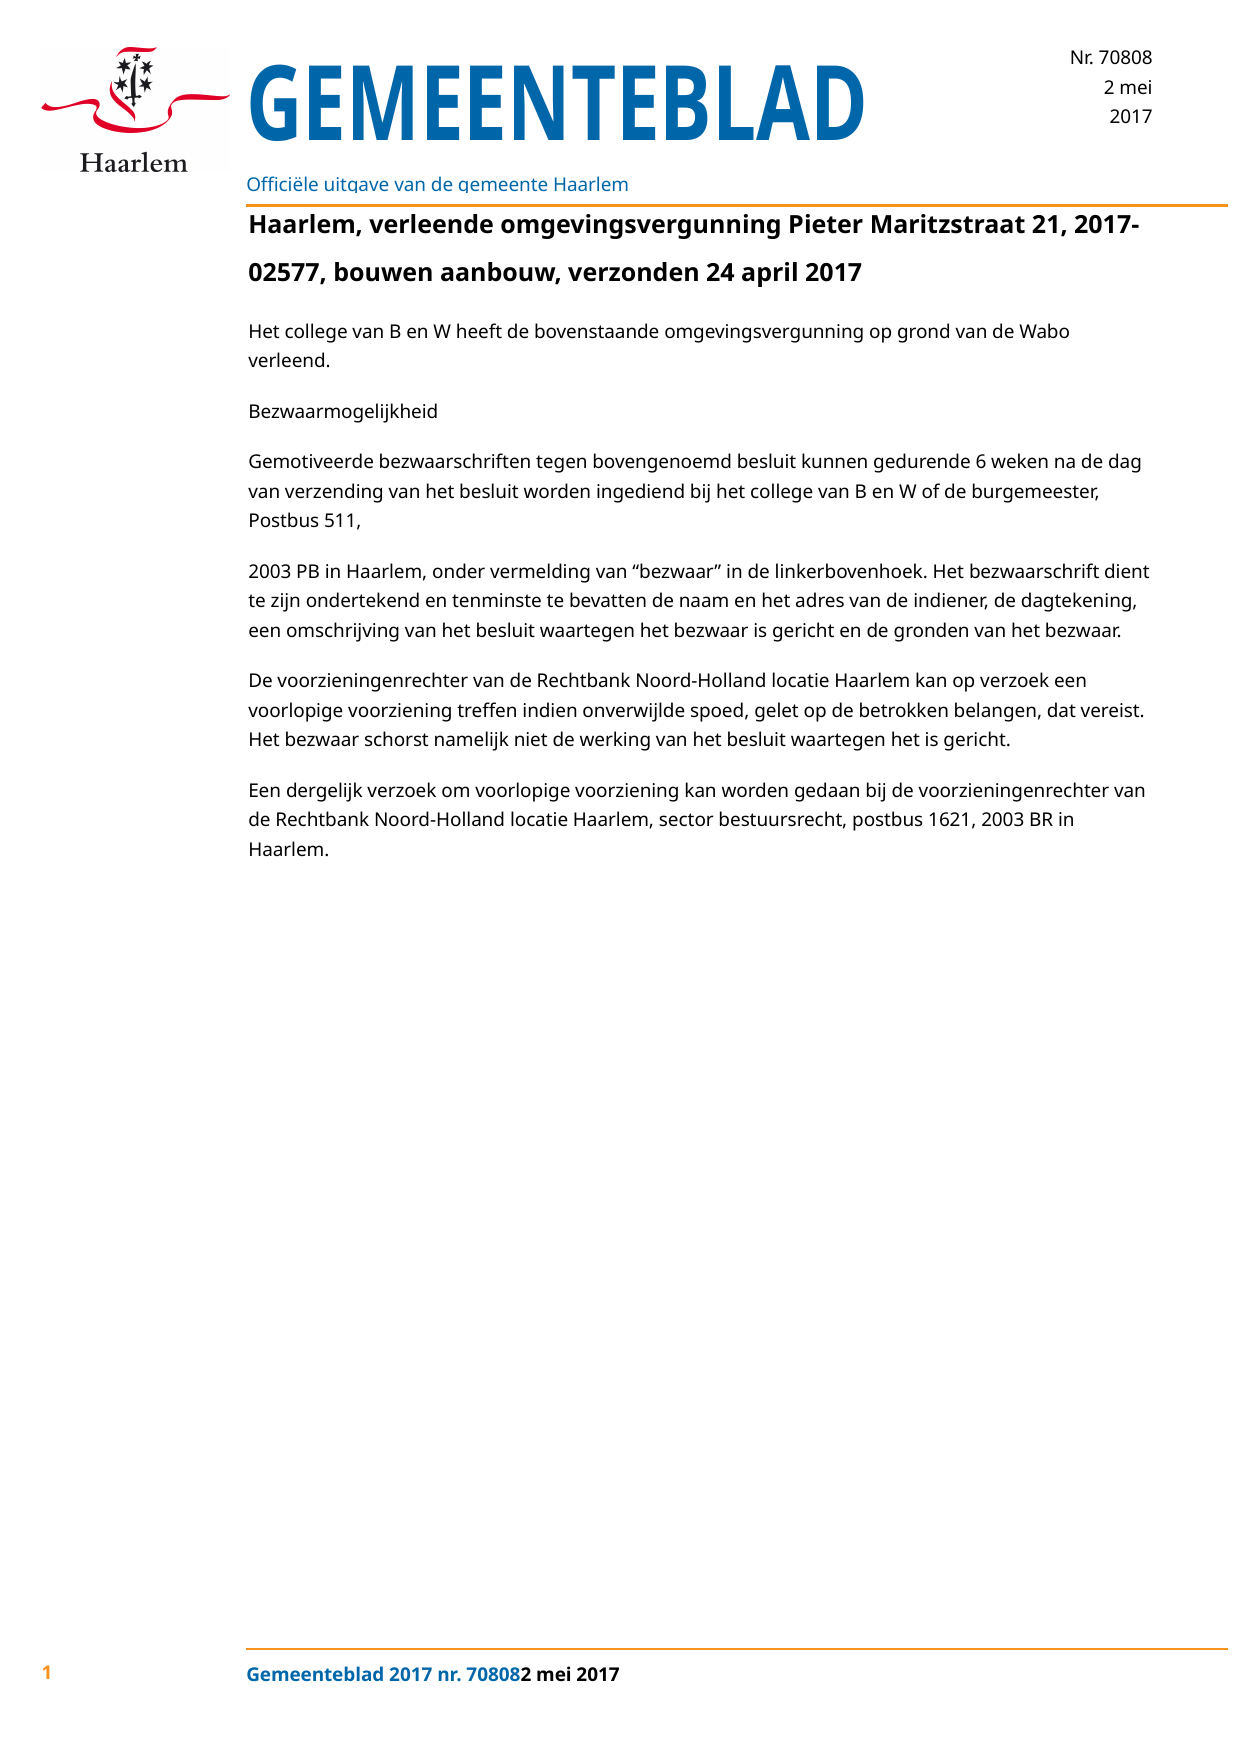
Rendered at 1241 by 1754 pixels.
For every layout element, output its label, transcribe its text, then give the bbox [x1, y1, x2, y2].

text Haarlem, verleende omgevingsvergunning Pieter Maritzstraat 21, 2017-02577, bouwen aanbouw, verzonden 24 april 2017 [248, 207, 1152, 288]
picture [41, 47, 231, 172]
text De voorzieningenrechter van de Rechtbank Noord-Holland locatie Haarlem kan op verzoek een voorlopige voorziening treffen indien onverwijlde spoed, gelet op de betrokken belangen, dat vereist. Het bezwaar schorst namelijk niet de werking van het besluit waartegen het is gericht. [248, 667, 1152, 752]
text 2003 PB in Haarlem, onder vermelding van “bezwaar” in de linkerbovenhoek. Het bezwaarschrift dient te zijn ondertekend en tenminste te bevatten de naam en het adres van de indiener, de dagtekening, een omschrijving van het besluit waartegen het bezwaar is gericht en de gronden van het bezwaar. [248, 558, 1152, 643]
text Gemotiveerde bezwaarschriften tegen bovengenoemd besluit kunnen gedurende 6 weken na de dag van verzending van het besluit worden ingediend bij het college van B en W of de burgemeester, Postbus 511, [248, 448, 1152, 533]
text Een dergelijk verzoek om voorlopige voorziening kan worden gedaan bij de voorzieningenrechter van de Rechtbank Noord-Holland locatie Haarlem, sector bestuursrecht, postbus 1621, 2003 BR in Haarlem. [248, 777, 1152, 862]
text Bezwaarmogelijkheid [248, 398, 1152, 424]
text Het college van B en W heeft de bovenstaande omgevingsvergunning op grond van de Wabo verleend. [248, 318, 1152, 373]
